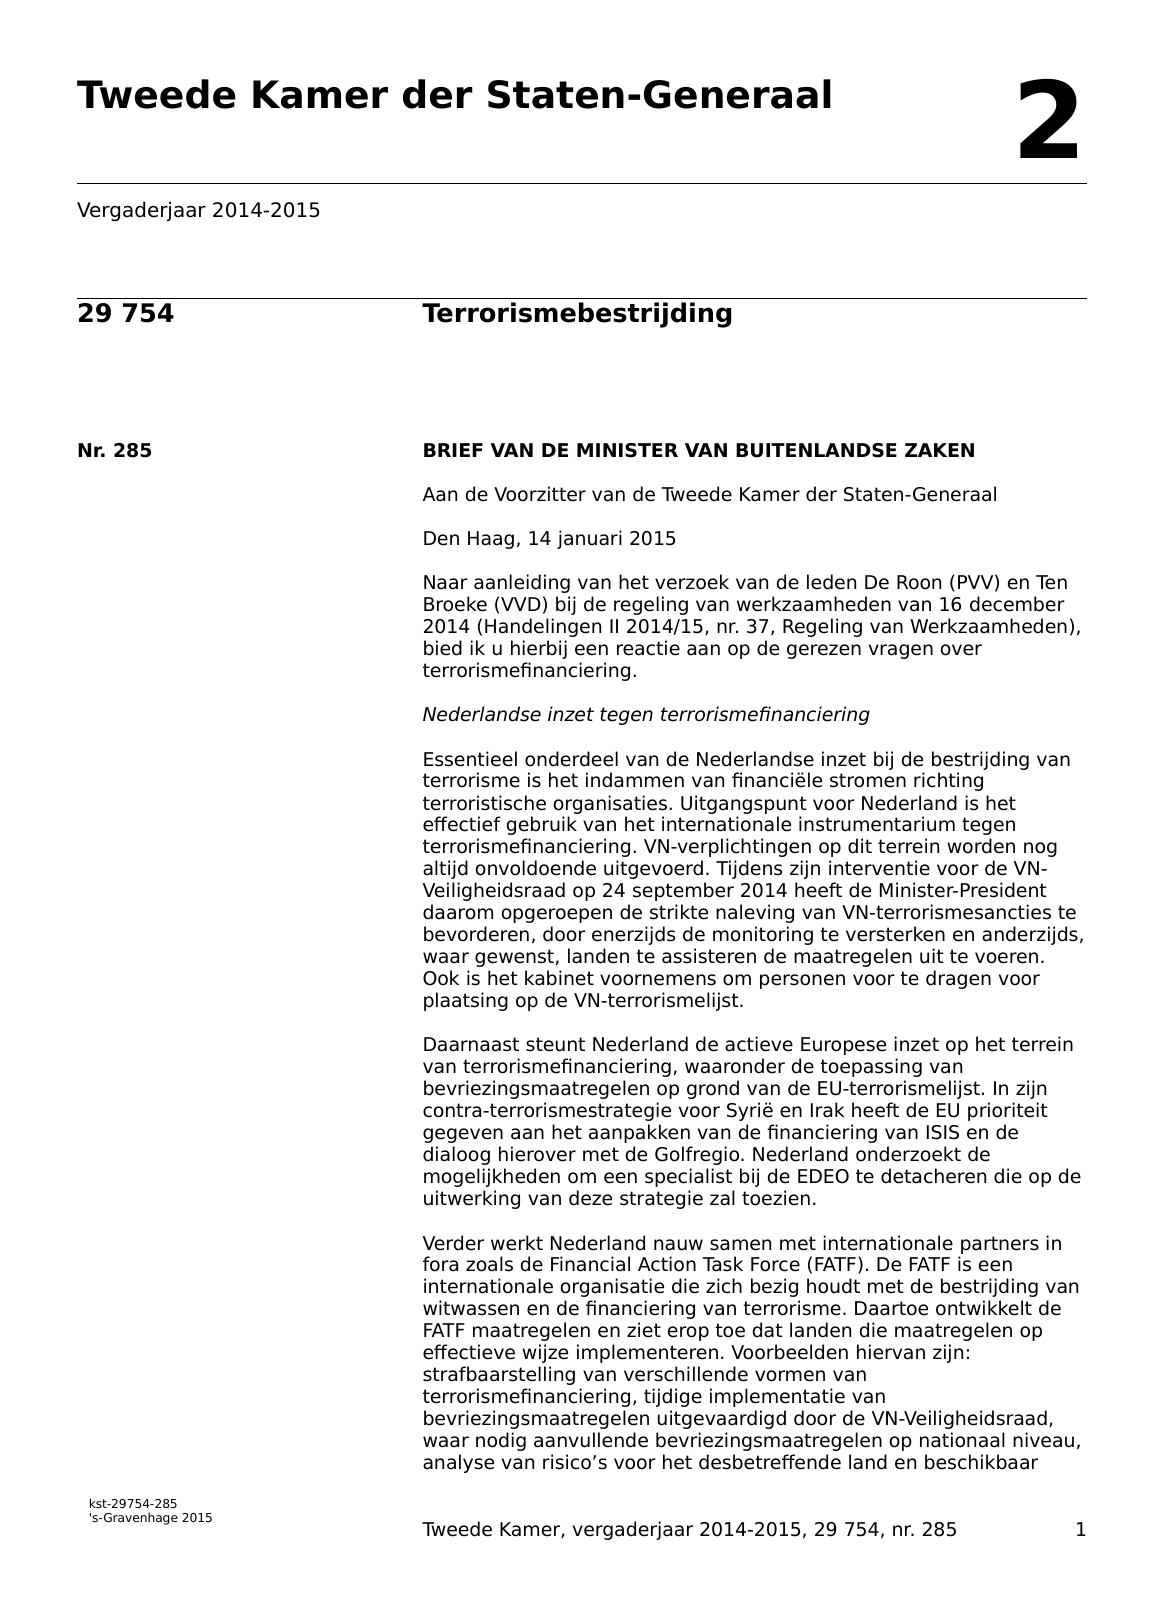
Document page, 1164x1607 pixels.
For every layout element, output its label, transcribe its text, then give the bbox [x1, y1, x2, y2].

text Essentieel onderdeel van de Nederlandse inzet bij de bestrijding van terrorisme is het indammen van financiële stromen richting terroristische organisaties. Uitgangspunt voor Nederland is het effectief gebruik van het internationale instrumentarium tegen terrorismefinanciering. VN-verplichtingen op dit terrein worden nog altijd onvoldoende uitgevoerd. Tijdens zijn interventie voor de VN-Veiligheidsraad op 24 september 2014 heeft de Minister-President daarom opgeroepen de strikte naleving van VN-terrorismesancties te bevorderen, door enerzijds de monitoring te versterken en anderzijds, waar gewenst, landen te assisteren de maatregelen uit te voeren. Ook is het kabinet voornemens om personen voor te dragen voor plaatsing op de VN-terrorismelijst. [422, 748, 1087, 1012]
text Den Haag, 14 januari 2015 [422, 528, 1087, 550]
text 's-Gravenhage 2015 [88, 1511, 323, 1525]
text kst-29754-285 [88, 1497, 323, 1511]
table_header 2 [886, 59, 1087, 183]
subtitle 29 754 Terrorismebestrijding [77, 299, 1087, 329]
text Naar aanleiding van het verzoek van de leden De Roon (PVV) en Ten Broeke (VVD) bij de regeling van werkzaamheden van 16 december 2014 (Handelingen II 2014/15, nr. 37, Regeling van Werkzaamheden), bied ik u hierbij een reactie aan op de gerezen vragen over terrorismefinanciering. [422, 572, 1087, 682]
subtitle Nr. 285 BRIEF VAN DE MINISTER VAN BUITENLANDSE ZAKEN [77, 440, 1087, 462]
table_header Tweede Kamer der Staten-Generaal [77, 59, 886, 183]
table_cell Vergaderjaar 2014-2015 [77, 184, 1087, 298]
subtitle Nederlandse inzet tegen terrorismefinanciering [422, 704, 1087, 726]
text Aan de Voorzitter van de Tweede Kamer der Staten-Generaal [422, 484, 1087, 506]
text Verder werkt Nederland nauw samen met internationale partners in fora zoals de Financial Action Task Force (FATF). De FATF is een internationale organisatie die zich bezig houdt met de bestrijding van witwassen en de financiering van terrorisme. Daartoe ontwikkelt de FATF maatregelen en ziet erop toe dat landen die maatregelen op effectieve wijze implementeren. Voorbeelden hiervan zijn: strafbaarstelling van verschillende vormen van terrorismefinanciering, tijdige implementatie van bevriezingsmaatregelen uitgevaardigd door de VN-Veiligheidsraad, waar nodig aanvullende bevriezingsmaatregelen op nationaal niveau, analyse van risico’s voor het desbetreffende land en beschikbaar [422, 1232, 1087, 1474]
text Daarnaast steunt Nederland de actieve Europese inzet op het terrein van terrorismefinanciering, waaronder de toepassing van bevriezingsmaatregelen op grond van de EU-terrorismelijst. In zijn contra-terrorismestrategie voor Syrië en Irak heeft de EU prioriteit gegeven aan het aanpakken van de financiering van ISIS en de dialoog hierover met de Golfregio. Nederland onderzoekt de mogelijkheden om een specialist bij de EDEO te detacheren die op de uitwerking van deze strategie zal toezien. [422, 1034, 1087, 1210]
